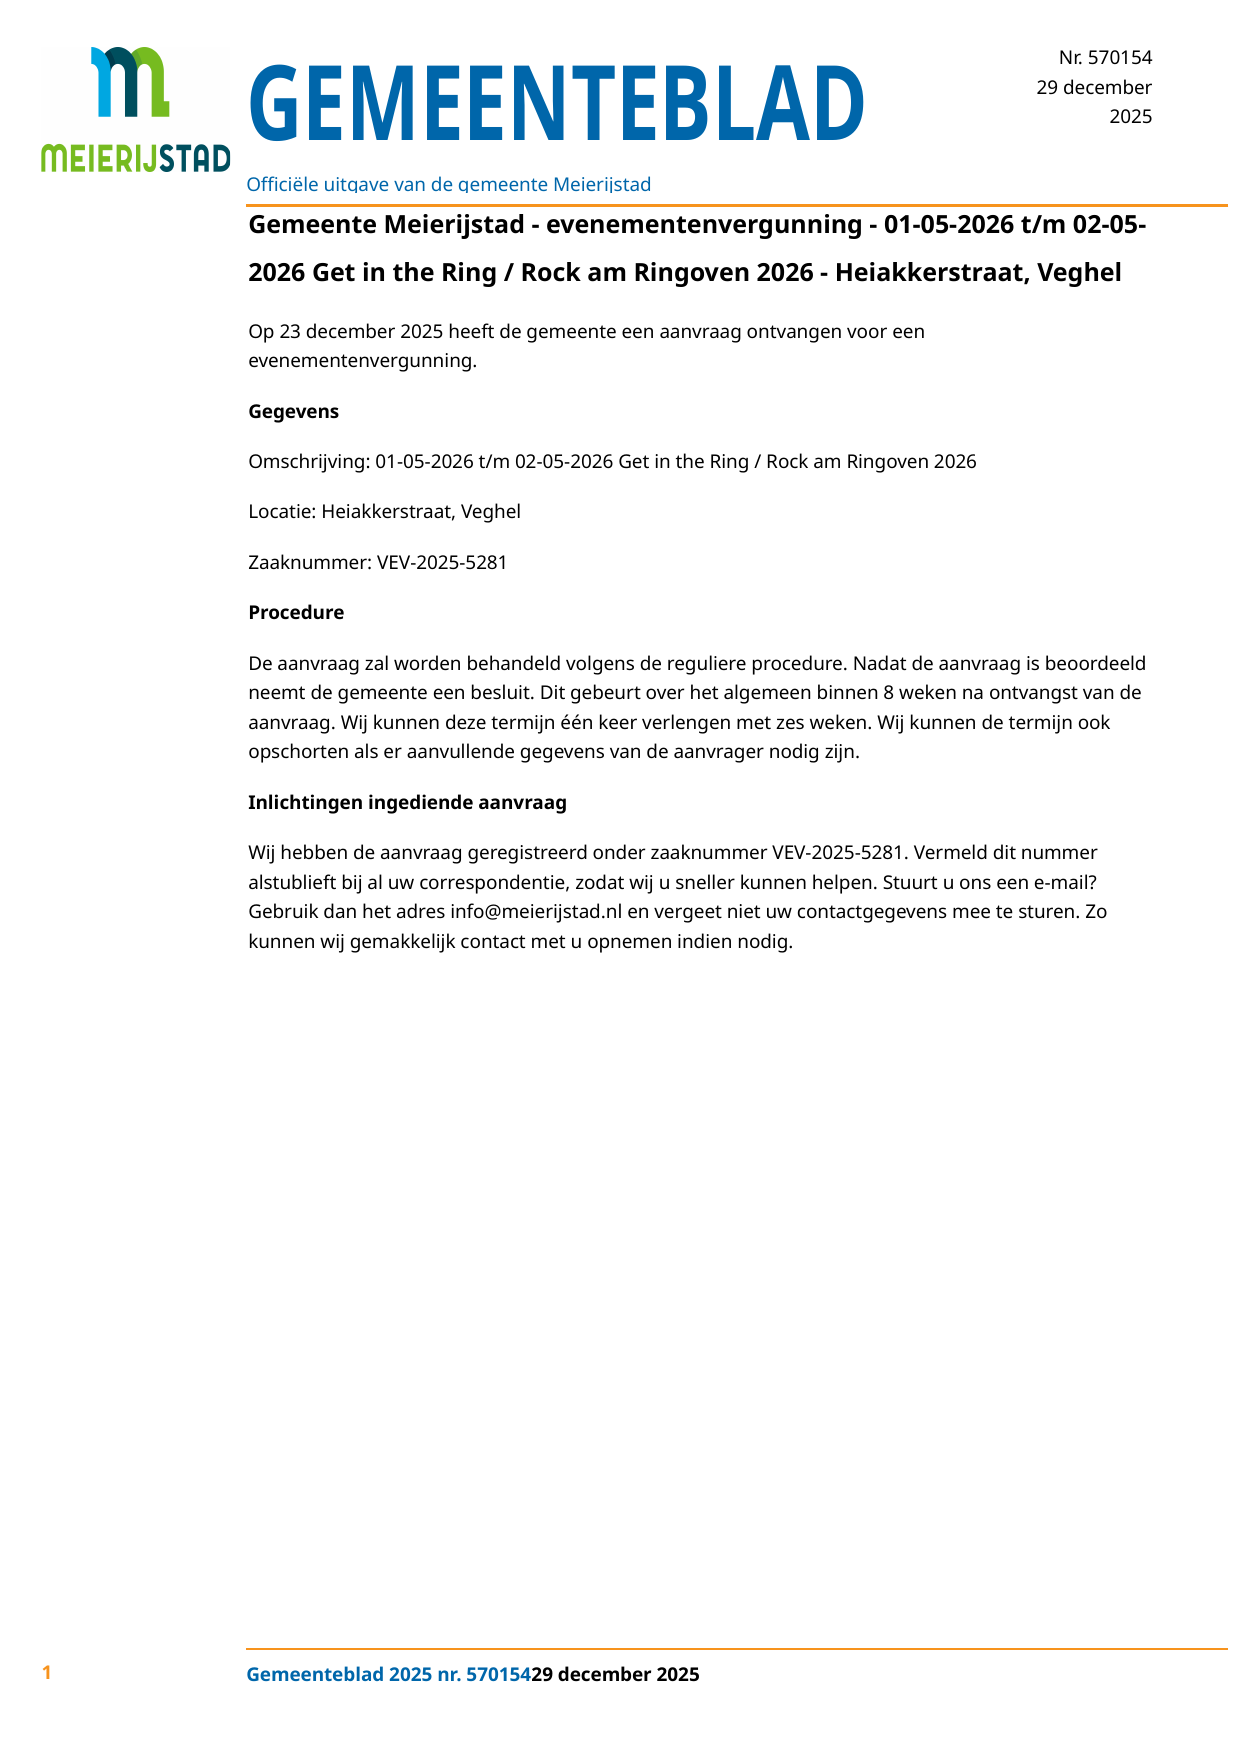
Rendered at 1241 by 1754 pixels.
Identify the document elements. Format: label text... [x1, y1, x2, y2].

text Zaaknummer: VEV-2025-5281 [248, 549, 1152, 575]
text Op 23 december 2025 heeft de gemeente een aanvraag ontvangen voor een evenementenvergunning. [248, 318, 1152, 373]
text De aanvraag zal worden behandeld volgens de reguliere procedure. Nadat de aanvraag is beoordeeld neemt de gemeente een besluit. Dit gebeurt over het algemeen binnen 8 weken na ontvangst van de aanvraag. Wij kunnen deze termijn één keer verlengen met zes weken. Wij kunnen de termijn ook opschorten als er aanvullende gegevens van de aanvrager nodig zijn. [248, 650, 1152, 764]
text Inlichtingen ingediende aanvraag [248, 789, 1152, 815]
text Procedure [248, 599, 1152, 625]
text Gegevens [248, 398, 1152, 424]
picture [41, 47, 231, 172]
text Gemeente Meierijstad - evenementenvergunning - 01-05-2026 t/m 02-05-2026 Get in the Ring / Rock am Ringoven 2026 - Heiakkerstraat, Veghel [248, 207, 1152, 288]
text Locatie: Heiakkerstraat, Veghel [248, 499, 1152, 524]
text Omschrijving: 01-05-2026 t/m 02-05-2026 Get in the Ring / Rock am Ringoven 2026 [248, 448, 1152, 474]
text Wij hebben de aanvraag geregistreerd onder zaaknummer VEV-2025-5281. Vermeld dit nummer alstublieft bij al uw correspondentie, zodat wij u sneller kunnen helpen. Stuurt u ons een e-mail? Gebruik dan het adres info@meierijstad.nl en vergeet niet uw contactgegevens mee te sturen. Zo kunnen wij gemakkelijk contact met u opnemen indien nodig. [248, 839, 1152, 954]
